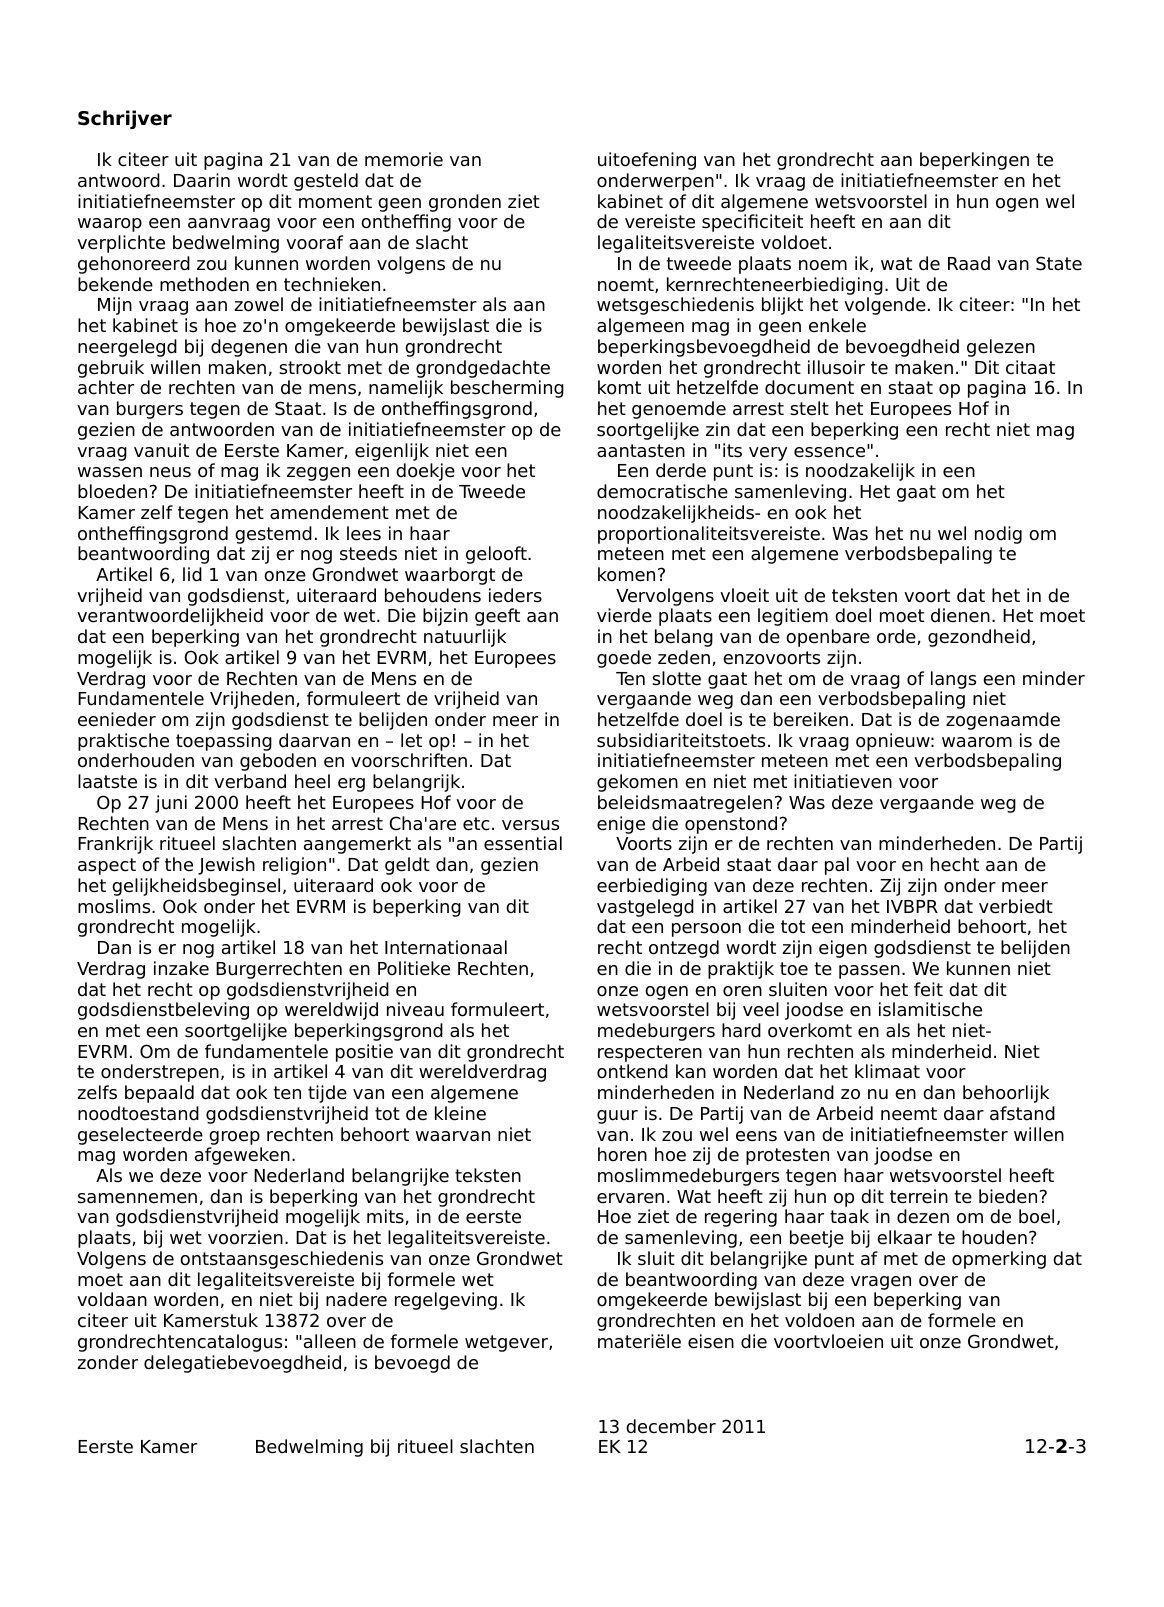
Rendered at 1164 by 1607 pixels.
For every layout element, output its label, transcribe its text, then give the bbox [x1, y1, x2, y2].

text uitoefening van het grondrecht aan beperkingen te onderwerpen". Ik vraag de initiatiefneemster en het kabinet of dit algemene wetsvoorstel in hun ogen wel de vereiste specificiteit heeft en aan dit legaliteitsvereiste voldoet. [596, 150, 1087, 254]
text Artikel 6, lid 1 van onze Grondwet waarborgt de vrijheid van godsdienst, uiteraard behoudens ieders verantwoordelijkheid voor de wet. Die bijzin geeft aan dat een beperking van het grondrecht natuurlijk mogelijk is. Ook artikel 9 van het EVRM, het Europees Verdrag voor de Rechten van de Mens en de Fundamentele Vrijheden, formuleert de vrijheid van eenieder om zijn godsdienst te belijden onder meer in praktische toepassing daarvan en – let op! – in het onderhouden van geboden en voorschriften. Dat laatste is in dit verband heel erg belangrijk. [77, 565, 567, 793]
text Als we deze voor Nederland belangrijke teksten samennemen, dan is beperking van het grondrecht van godsdienstvrijheid mogelijk mits, in de eerste plaats, bij wet voorzien. Dat is het legaliteitsvereiste. Volgens de ontstaansgeschiedenis van onze Grondwet moet aan dit legaliteitsvereiste bij formele wet voldaan worden, en niet bij nadere regelgeving. Ik citeer uit Kamerstuk 13872 over de grondrechtencatalogus: "alleen de formele wetgever, zonder delegatiebevoegdheid, is bevoegd de [77, 1166, 567, 1373]
text Een derde punt is: is noodzakelijk in een democratische samenleving. Het gaat om het noodzakelijkheids- en ook het proportionaliteitsvereiste. Was het nu wel nodig om meteen met een algemene verbodsbepaling te komen? [596, 461, 1087, 586]
text Mijn vraag aan zowel de initiatiefneemster als aan het kabinet is hoe zo'n omgekeerde bewijslast die is neergelegd bij degenen die van hun grondrecht gebruik willen maken, strookt met de grondgedachte achter de rechten van de mens, namelijk bescherming van burgers tegen de Staat. Is de ontheffingsgrond, gezien de antwoorden van de initiatiefneemster op de vraag vanuit de Eerste Kamer, eigenlijk niet een wassen neus of mag ik zeggen een doekje voor het bloeden? De initiatiefneemster heeft in de Tweede Kamer zelf tegen het amendement met de ontheffingsgrond gestemd. Ik lees in haar beantwoording dat zij er nog steeds niet in gelooft. [77, 295, 567, 565]
text Ten slotte gaat het om de vraag of langs een minder vergaande weg dan een verbodsbepaling niet hetzelfde doel is te bereiken. Dat is de zogenaamde subsidiariteitstoets. Ik vraag opnieuw: waarom is de initiatiefneemster meteen met een verbodsbepaling gekomen en niet met initiatieven voor beleidsmaatregelen? Was deze vergaande weg de enige die openstond? [596, 668, 1087, 834]
text Dan is er nog artikel 18 van het Internationaal Verdrag inzake Burgerrechten en Politieke Rechten, dat het recht op godsdienstvrijheid en godsdienstbeleving op wereldwijd niveau formuleert, en met een soortgelijke beperkingsgrond als het EVRM. Om de fundamentele positie van dit grondrecht te onderstrepen, is in artikel 4 van dit wereldverdrag zelfs bepaald dat ook ten tijde van een algemene noodtoestand godsdienstvrijheid tot de kleine geselecteerde groep rechten behoort waarvan niet mag worden afgeweken. [77, 938, 567, 1166]
text Op 27 juni 2000 heeft het Europees Hof voor de Rechten van de Mens in het arrest Cha'are etc. versus Frankrijk ritueel slachten aangemerkt als "an essential aspect of the Jewish religion". Dat geldt dan, gezien het gelijkheidsbeginsel, uiteraard ook voor de moslims. Ook onder het EVRM is beperking van dit grondrecht mogelijk. [77, 793, 567, 938]
text In de tweede plaats noem ik, wat de Raad van State noemt, kernrechteneerbiediging. Uit de wetsgeschiedenis blijkt het volgende. Ik citeer: "In het algemeen mag in geen enkele beperkingsbevoegdheid de bevoegdheid gelezen worden het grondrecht illusoir te maken." Dit citaat komt uit hetzelfde document en staat op pagina 16. In het genoemde arrest stelt het Europees Hof in soortgelijke zin dat een beperking een recht niet mag aantasten in "its very essence". [596, 254, 1087, 461]
text Vervolgens vloeit uit de teksten voort dat het in de vierde plaats een legitiem doel moet dienen. Het moet in het belang van de openbare orde, gezondheid, goede zeden, enzovoorts zijn. [596, 586, 1087, 668]
text Ik citeer uit pagina 21 van de memorie van antwoord. Daarin wordt gesteld dat de initiatiefneemster op dit moment geen gronden ziet waarop een aanvraag voor een ontheffing voor de verplichte bedwelming vooraf aan de slacht gehonoreerd zou kunnen worden volgens de nu bekende methoden en technieken. [77, 150, 567, 295]
text Ik sluit dit belangrijke punt af met de opmerking dat de beantwoording van deze vragen over de omgekeerde bewijslast bij een beperking van grondrechten en het voldoen aan de formele en materiële eisen die voortvloeien uit onze Grondwet, [596, 1249, 1087, 1352]
text Voorts zijn er de rechten van minderheden. De Partij van de Arbeid staat daar pal voor en hecht aan de eerbiediging van deze rechten. Zij zijn onder meer vastgelegd in artikel 27 van het IVBPR dat verbiedt dat een persoon die tot een minderheid behoort, het recht ontzegd wordt zijn eigen godsdienst te belijden en die in de praktijk toe te passen. We kunnen niet onze ogen en oren sluiten voor het feit dat dit wetsvoorstel bij veel joodse en islamitische medeburgers hard overkomt en als het niet-respecteren van hun rechten als minderheid. Niet ontkend kan worden dat het klimaat voor minderheden in Nederland zo nu en dan behoorlijk guur is. De Partij van de Arbeid neemt daar afstand van. Ik zou wel eens van de initiatiefneemster willen horen hoe zij de protesten van joodse en moslimmedeburgers tegen haar wetsvoorstel heeft ervaren. Wat heeft zij hun op dit terrein te bieden? Hoe ziet de regering haar taak in dezen om de boel, de samenleving, een beetje bij elkaar te houden? [596, 834, 1087, 1249]
